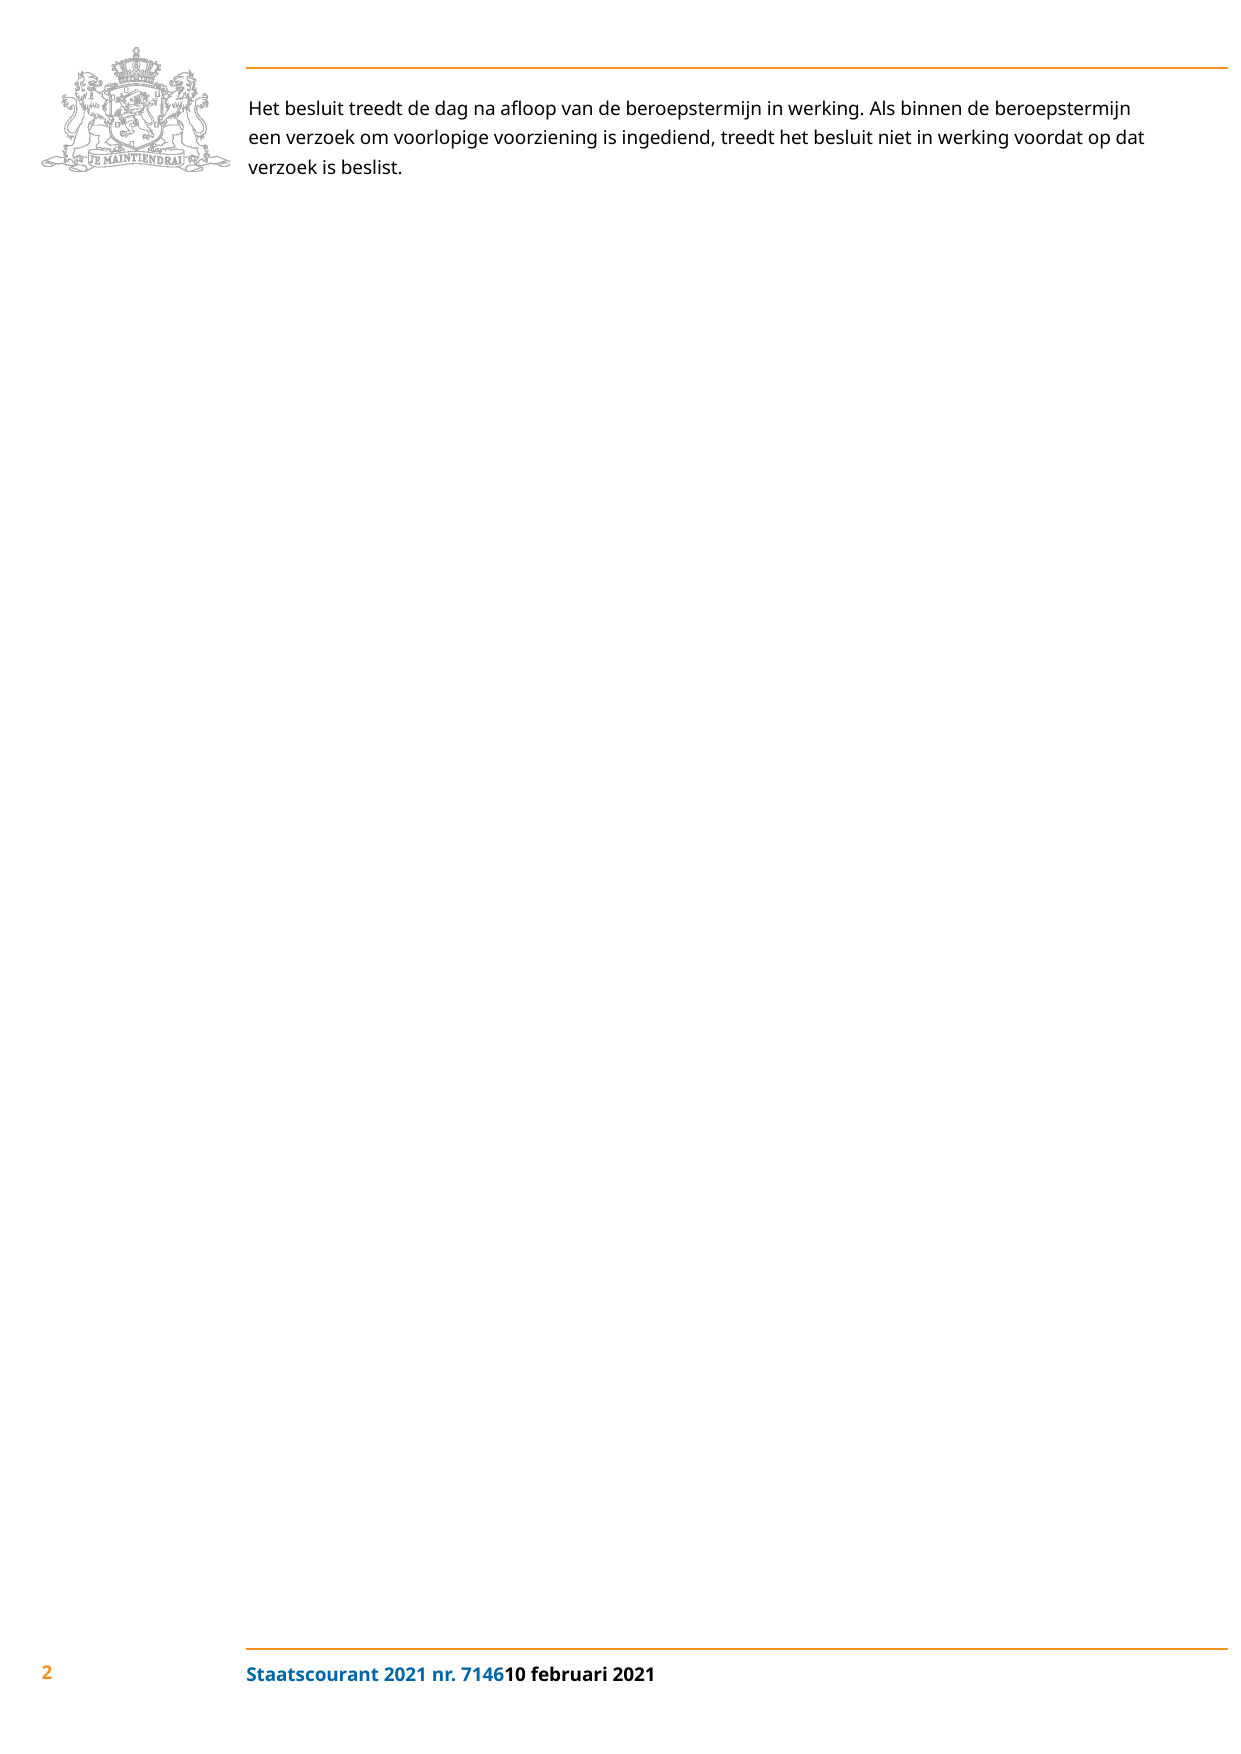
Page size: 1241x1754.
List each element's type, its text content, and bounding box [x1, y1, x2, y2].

picture [41, 47, 231, 172]
text Het besluit treedt de dag na afloop van de beroepstermijn in werking. Als binnen de beroepstermijn een verzoek om voorlopige voorziening is ingediend, treedt het besluit niet in werking voordat op dat verzoek is beslist. [248, 95, 1152, 180]
